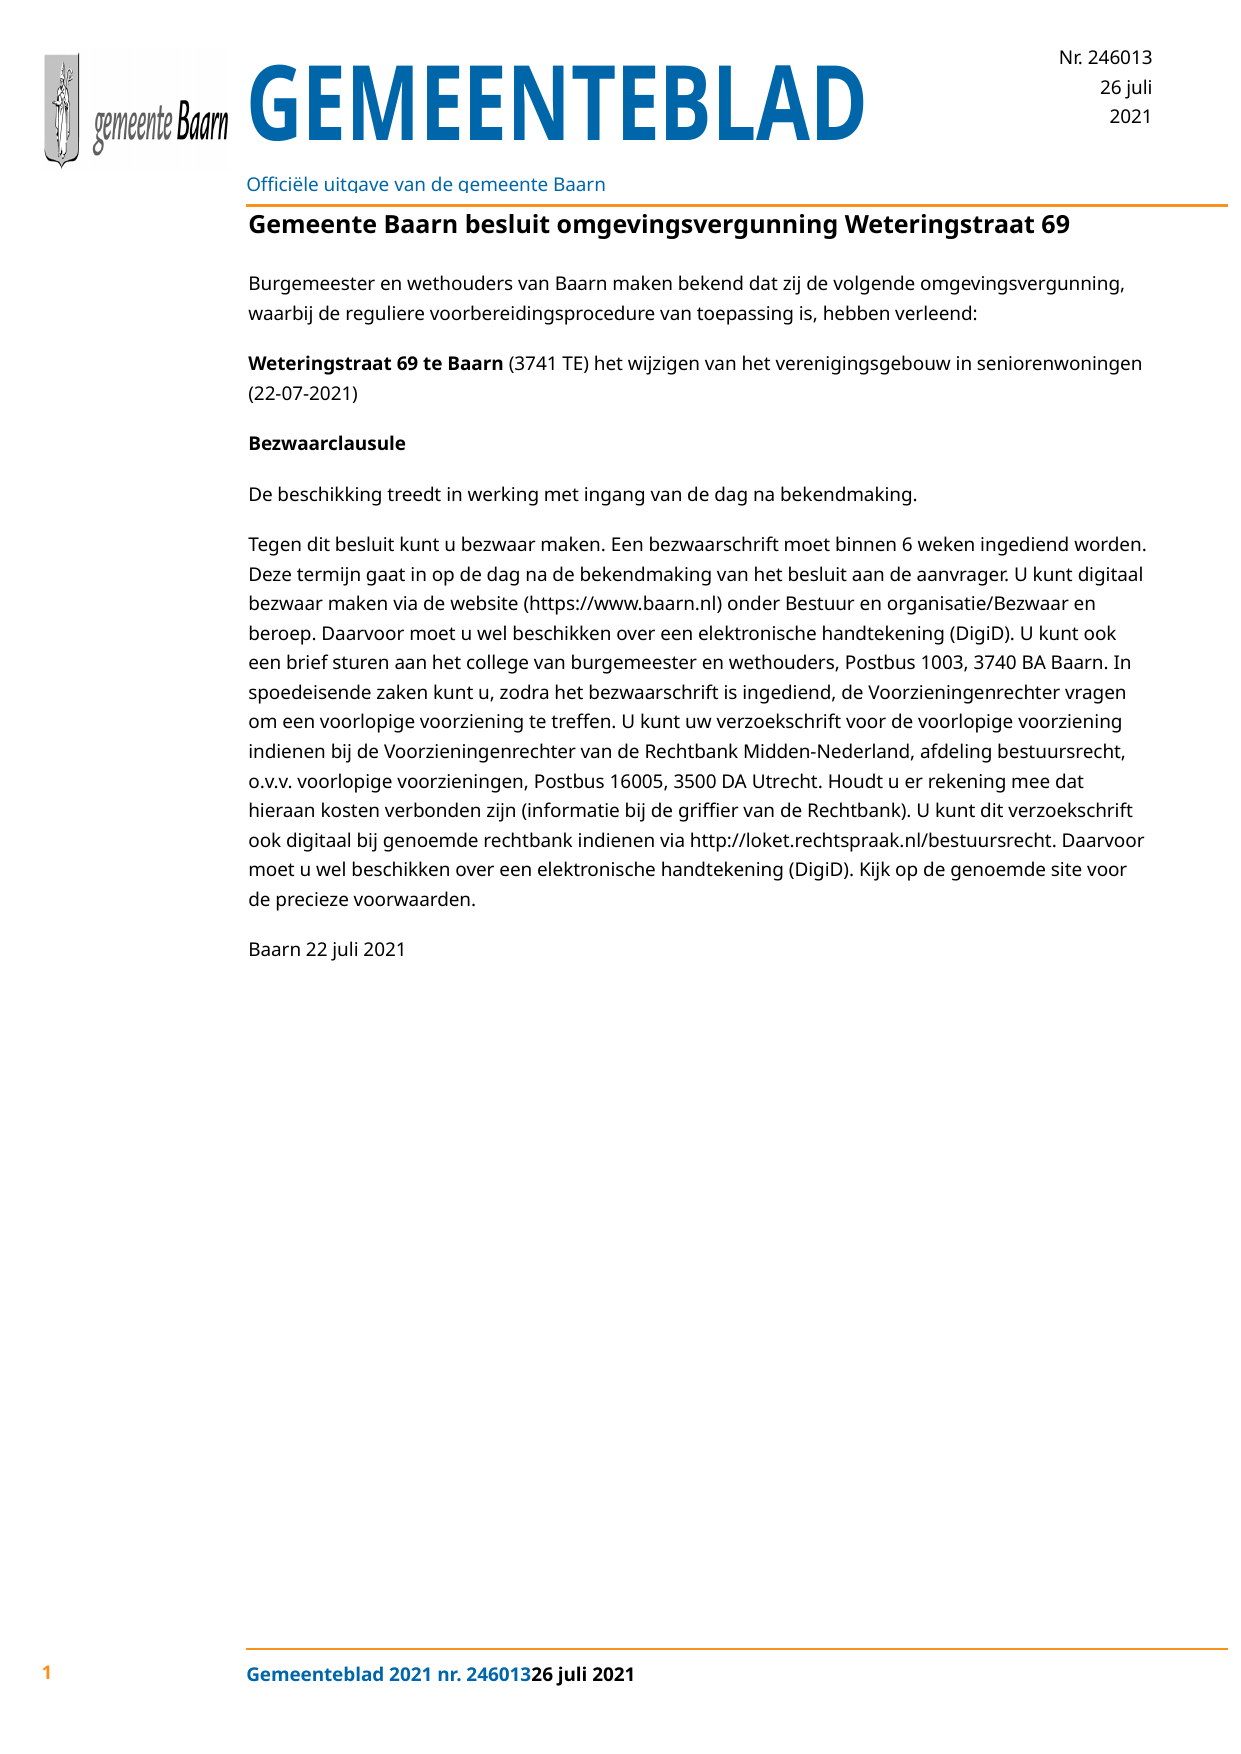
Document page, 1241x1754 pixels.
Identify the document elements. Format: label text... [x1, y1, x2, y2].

picture [41, 47, 231, 172]
text Tegen dit besluit kunt u bezwaar maken. Een bezwaarschrift moet binnen 6 weken ingediend worden. Deze termijn gaat in op de dag na de bekendmaking van het besluit aan de aanvrager. U kunt digitaal bezwaar maken via de website (https://www.baarn.nl) onder Bestuur en organisatie/Bezwaar en beroep. Daarvoor moet u wel beschikken over een elektronische handtekening (DigiD). U kunt ook een brief sturen aan het college van burgemeester en wethouders, Postbus 1003, 3740 BA Baarn. In spoedeisende zaken kunt u, zodra het bezwaarschrift is ingediend, de Voorzieningenrechter vragen om een voorlopige voorziening te treffen. U kunt uw verzoekschrift voor de voorlopige voorziening indienen bij de Voorzieningenrechter van de Rechtbank Midden-Nederland, afdeling bestuursrecht, o.v.v. voorlopige voorzieningen, Postbus 16005, 3500 DA Utrecht. Houdt u er rekening mee dat hieraan kosten verbonden zijn (informatie bij de griffier van de Rechtbank). U kunt dit verzoekschrift ook digitaal bij genoemde rechtbank indienen via http://loket.rechtspraak.nl/bestuursrecht. Daarvoor moet u wel beschikken over een elektronische handtekening (DigiD). Kijk op de genoemde site voor de precieze voorwaarden. [248, 531, 1152, 912]
text Weteringstraat 69 te Baarn (3741 TE) het wijzigen van het verenigingsgebouw in seniorenwoningen (22-07-2021) [248, 350, 1152, 406]
text Bezwaarclausule [248, 430, 1152, 456]
text Gemeente Baarn besluit omgevingsvergunning Weteringstraat 69 [248, 207, 1152, 241]
text De beschikking treedt in werking met ingang van de dag na bekendmaking. [248, 481, 1152, 506]
text Baarn 22 juli 2021 [248, 937, 1152, 962]
text Burgemeester en wethouders van Baarn maken bekend dat zij de volgende omgevingsvergunning, waarbij de reguliere voorbereidingsprocedure van toepassing is, hebben verleend: [248, 270, 1152, 326]
